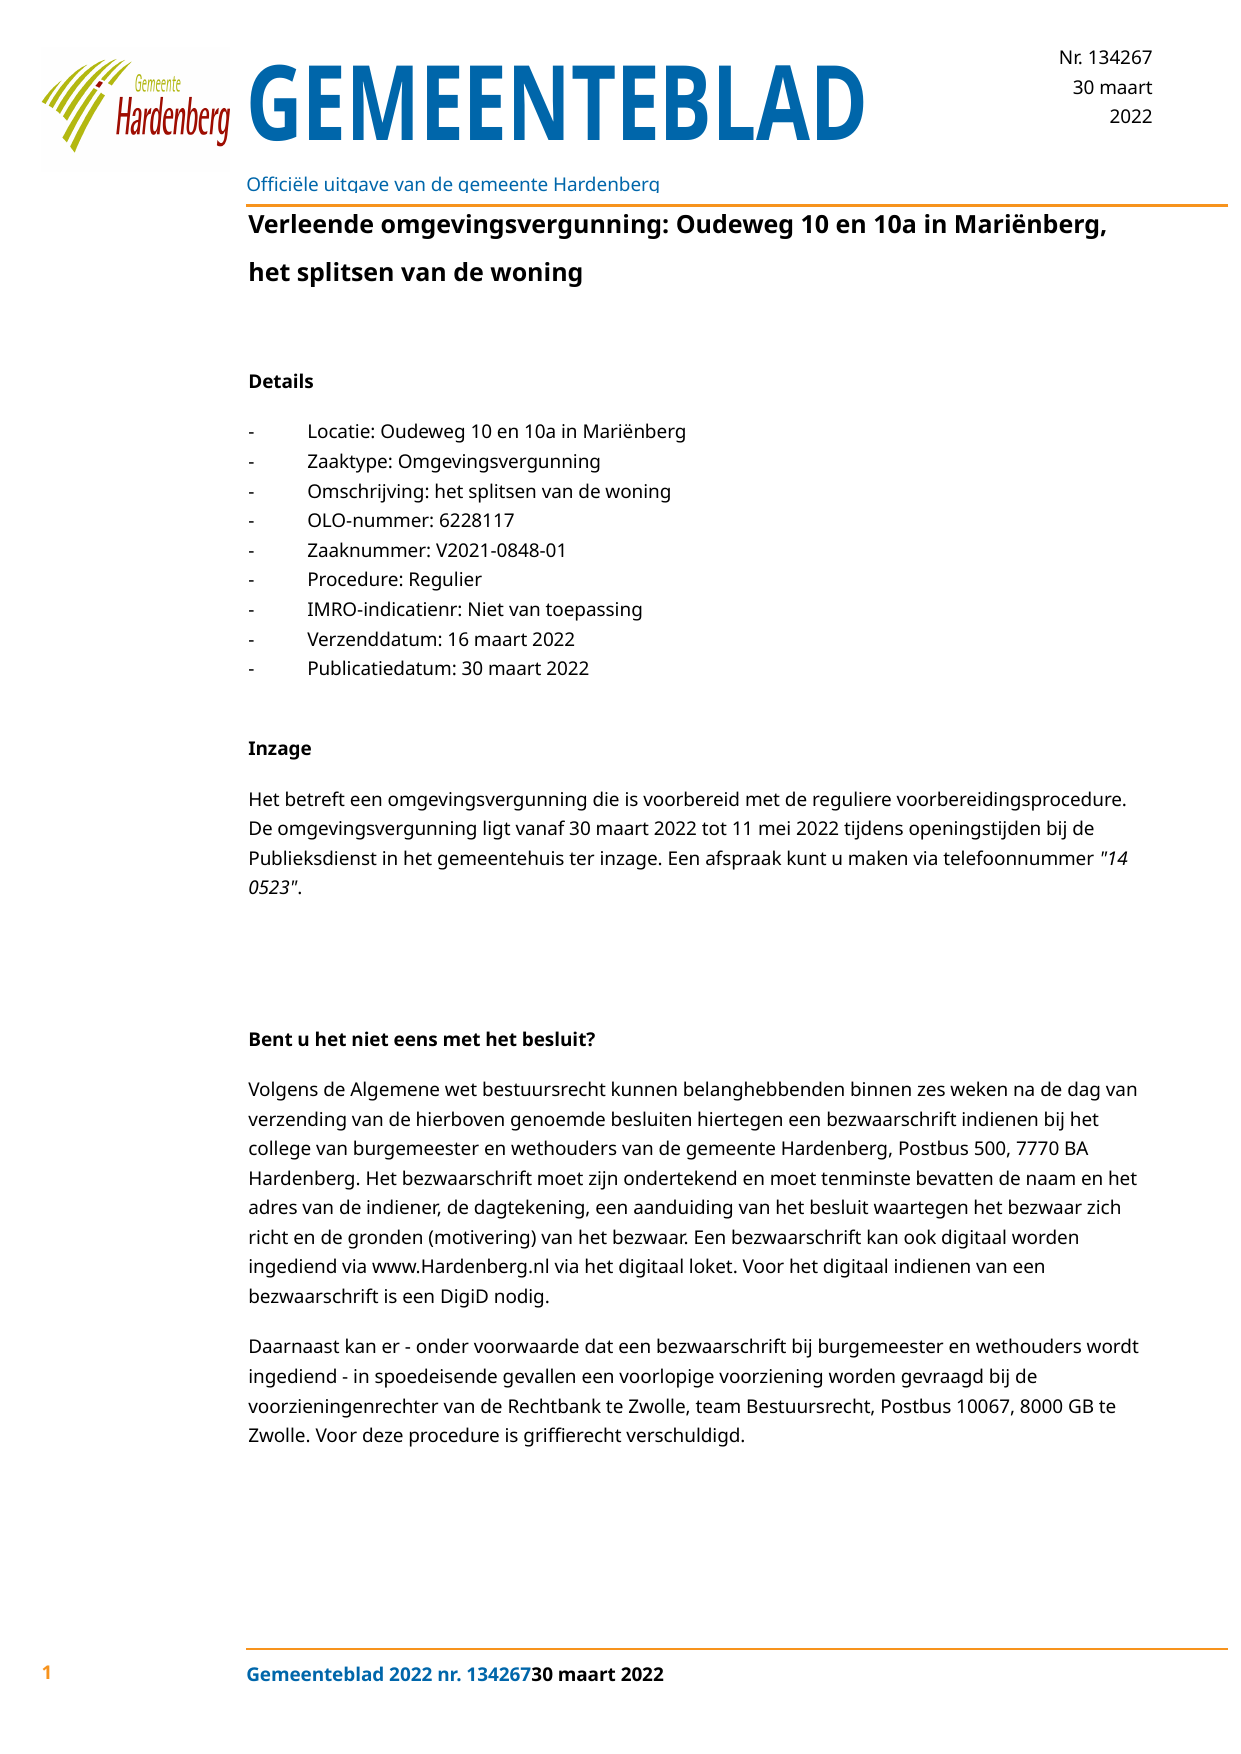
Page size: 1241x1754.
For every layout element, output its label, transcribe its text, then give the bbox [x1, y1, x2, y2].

list Omschrijving: het splitsen van de woning [248, 478, 1152, 504]
list Zaaknummer: V2021-0848-01 [248, 537, 1152, 563]
text Verleende omgevingsvergunning: Oudeweg 10 en 10a in Mariënberg, het splitsen van de woning [248, 207, 1152, 288]
list IMRO-indicatienr: Niet van toepassing [248, 596, 1152, 622]
text Volgens de Algemene wet bestuursrecht kunnen belanghebbenden binnen zes weken na de dag van verzending van de hierboven genoemde besluiten hiertegen een bezwaarschrift indienen bij het college van burgemeester en wethouders van de gemeente Hardenberg, Postbus 500, 7770 BA Hardenberg. Het bezwaarschrift moet zijn ondertekend en moet tenminste bevatten de naam en het adres van de indiener, de dagtekening, een aanduiding van het besluit waartegen het bezwaar zich richt en de gronden (motivering) van het bezwaar. Een bezwaarschrift kan ook digitaal worden ingediend via www.Hardenberg.nl via het digitaal loket. Voor het digitaal indienen van een bezwaarschrift is een DigiD nodig. [248, 1076, 1152, 1309]
text Het betreft een omgevingsvergunning die is voorbereid met de reguliere voorbereidingsprocedure. De omgevingsvergunning ligt vanaf 30 maart 2022 tot 11 mei 2022 tijdens openingstijden bij de Publieksdienst in het gemeentehuis ter inzage. Een afspraak kunt u maken via telefoonnummer "14 0523". [248, 786, 1152, 900]
text Details [248, 368, 1152, 394]
list Verzenddatum: 16 maart 2022 [248, 626, 1152, 652]
list Zaaktype: Omgevingsvergunning [248, 448, 1152, 474]
picture [41, 47, 231, 172]
list OLO-nummer: 6228117 [248, 507, 1152, 533]
list Publicatiedatum: 30 maart 2022 [248, 655, 1152, 681]
text Inzage [248, 735, 1152, 761]
list Locatie: Oudeweg 10 en 10a in Mariënberg [248, 419, 1152, 444]
list Procedure: Regulier [248, 567, 1152, 592]
text Daarnaast kan er - onder voorwaarde dat een bezwaarschrift bij burgemeester en wethouders wordt ingediend - in spoedeisende gevallen een voorlopige voorziening worden gevraagd bij de voorzieningenrechter van de Rechtbank te Zwolle, team Bestuursrecht, Postbus 10067, 8000 GB te Zwolle. Voor deze procedure is griffierecht verschuldigd. [248, 1334, 1152, 1448]
text Bent u het niet eens met het besluit? [248, 1026, 1152, 1052]
